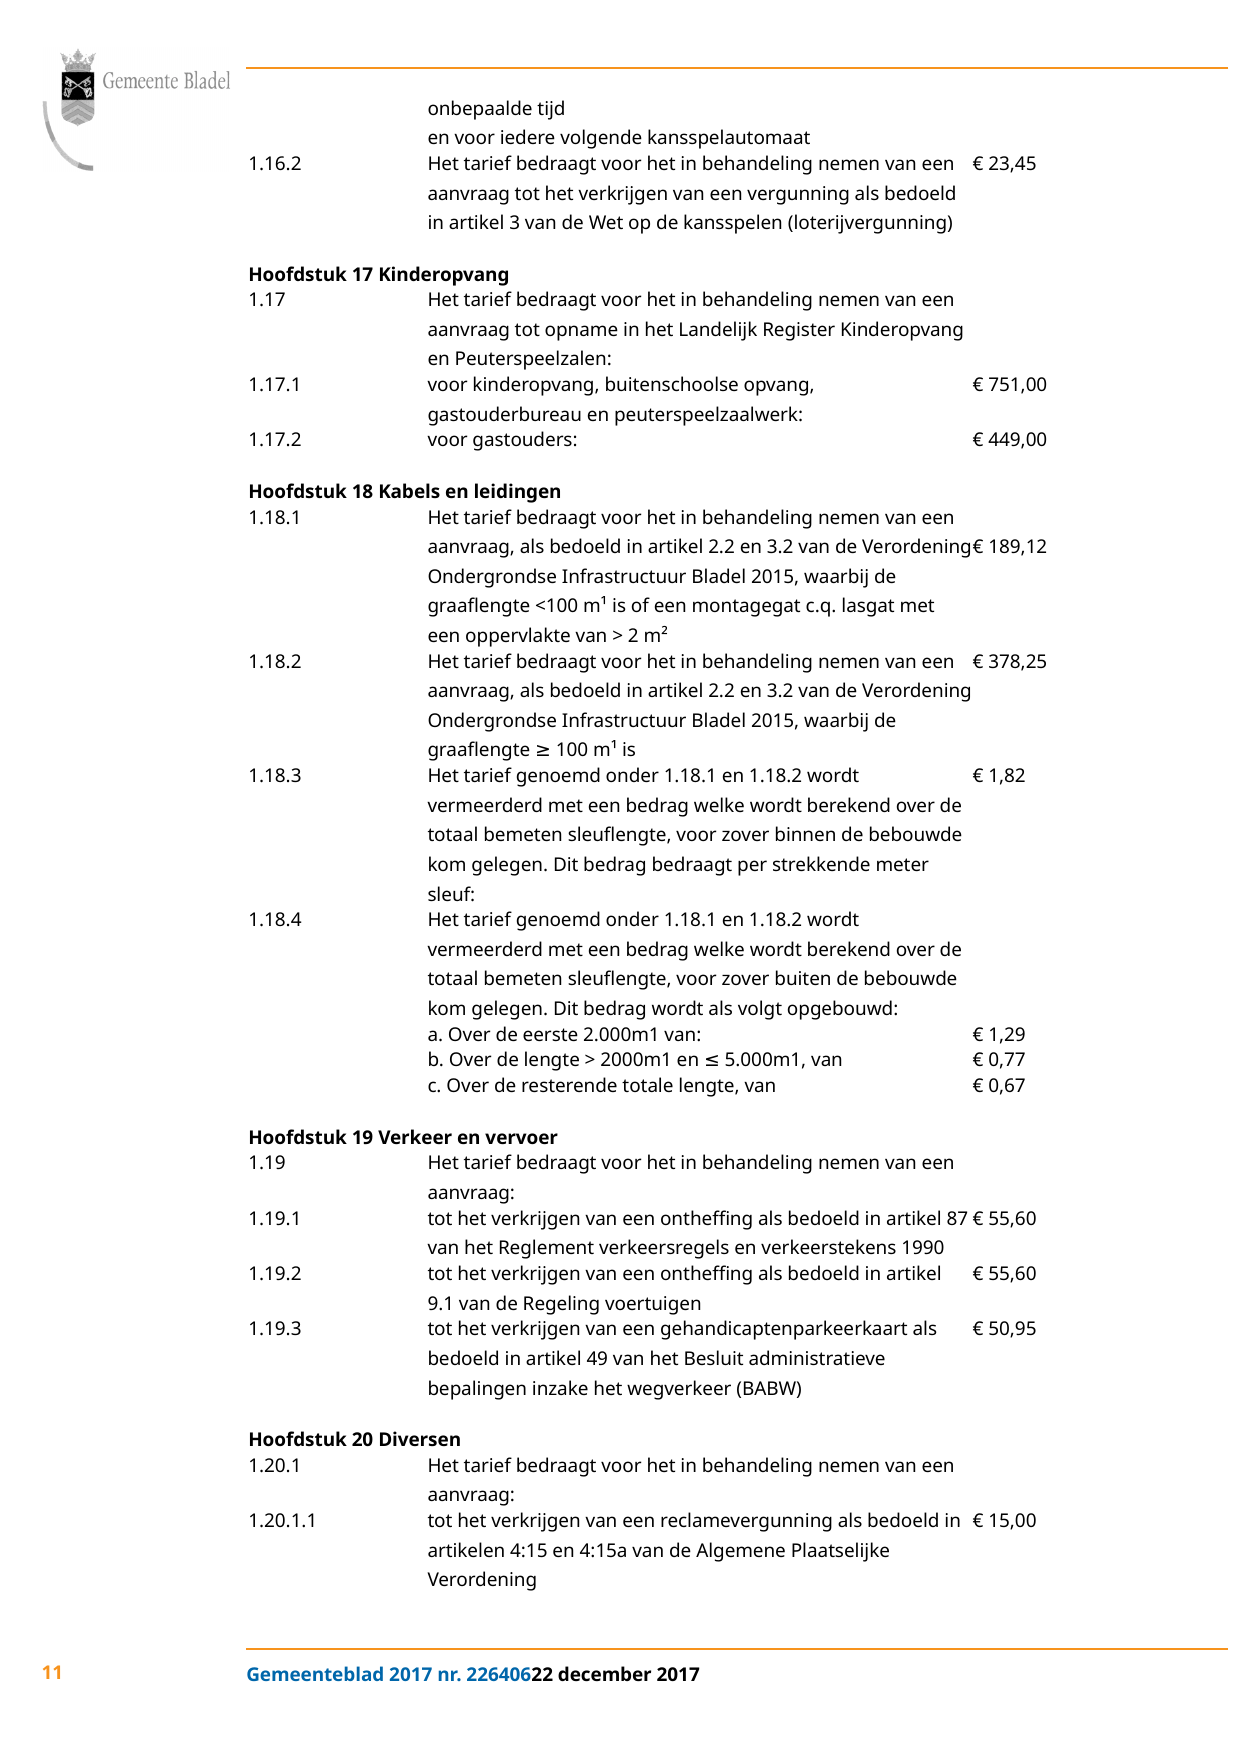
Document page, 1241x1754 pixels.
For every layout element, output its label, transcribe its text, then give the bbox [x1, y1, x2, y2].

table_cell tot het verkrijgen van een ontheffing als bedoeld in artikel 87 van het Reglement verkeersregels en verkeerstekens 1990 [427, 1205, 972, 1260]
table_cell 1.17 [248, 286, 427, 371]
table_cell 1.17.2 [248, 427, 427, 452]
table_cell € 449,00 [973, 427, 1152, 452]
table_cell [248, 1098, 427, 1124]
table_cell [973, 235, 1152, 261]
table_cell € 50,95 [973, 1316, 1152, 1400]
table_cell [248, 235, 427, 261]
table_cell tot het verkrijgen van een gehandicaptenparkeerkaart als bedoeld in artikel 49 van het Besluit administratieve bepalingen inzake het wegverkeer (BABW) [427, 1316, 972, 1400]
table_cell Hoofdstuk 19 Verkeer en vervoer [248, 1124, 1152, 1149]
table_cell Het tarief bedraagt voor het in behandeling nemen van een aanvraag: [427, 1150, 972, 1205]
table_cell 1.18.4 [248, 906, 427, 1021]
table_cell 1.19 [248, 1150, 427, 1205]
table_cell [973, 95, 1152, 150]
table_cell 1.19.1 [248, 1205, 427, 1260]
table_cell Het tarief genoemd onder 1.18.1 en 1.18.2 wordt vermeerderd met een bedrag welke wordt berekend over de totaal bemeten sleuflengte, voor zover buiten de bebouwde kom gelegen. Dit bedrag wordt als volgt opgebouwd: [427, 906, 972, 1021]
table_cell [973, 1452, 1152, 1507]
table_cell 1.18.2 [248, 648, 427, 762]
table_cell [248, 1021, 427, 1047]
table_cell Het tarief bedraagt voor het in behandeling nemen van een aanvraag, als bedoeld in artikel 2.2 en 3.2 van de Verordening Ondergrondse Infrastructuur Bladel 2015, waarbij de graaflengte <100 m¹ is of een montagegat c.q. lasgat met een oppervlakte van > 2 m² [427, 504, 972, 648]
table_cell € 15,00 [973, 1507, 1152, 1592]
table_cell [248, 453, 427, 478]
table_cell 1.20.1 [248, 1452, 427, 1507]
table_cell [427, 1400, 972, 1426]
table_cell Het tarief bedraagt voor het in behandeling nemen van een aanvraag tot opname in het Landelijk Register Kinderopvang en Peuterspeelzalen: [427, 286, 972, 371]
table_cell a. Over de eerste 2.000m1 van: [427, 1021, 972, 1047]
table_cell onbepaalde tijd en voor iedere volgende kansspelautomaat [427, 95, 972, 150]
table_cell € 189,12 [973, 504, 1152, 648]
table_cell voor kinderopvang, buitenschoolse opvang, gastouderbureau en peuterspeelzaalwerk: [427, 371, 972, 427]
table_cell € 378,25 [973, 648, 1152, 762]
table_cell [248, 95, 427, 150]
table_cell 1.17.1 [248, 371, 427, 427]
table_cell Het tarief bedraagt voor het in behandeling nemen van een aanvraag: [427, 1452, 972, 1507]
table_cell [248, 1047, 427, 1072]
picture [41, 47, 231, 172]
table_cell Het tarief bedraagt voor het in behandeling nemen van een aanvraag tot het verkrijgen van een vergunning als bedoeld in artikel 3 van de Wet op de kansspelen (loterijvergunning) [427, 150, 972, 235]
table_cell [973, 1098, 1152, 1124]
table_cell [973, 1400, 1152, 1426]
table_cell € 23,45 [973, 150, 1152, 235]
table_cell 1.18.3 [248, 763, 427, 906]
table_cell 1.18.1 [248, 504, 427, 648]
table_cell € 55,60 [973, 1260, 1152, 1316]
table_cell Hoofdstuk 18 Kabels en leidingen [248, 478, 1152, 504]
table_cell [248, 1400, 427, 1426]
table_cell Hoofdstuk 17 Kinderopvang [248, 261, 1152, 286]
table_cell Hoofdstuk 20 Diversen [248, 1426, 1152, 1452]
table_cell Het tarief bedraagt voor het in behandeling nemen van een aanvraag, als bedoeld in artikel 2.2 en 3.2 van de Verordening Ondergrondse Infrastructuur Bladel 2015, waarbij de graaflengte ≥ 100 m¹ is [427, 648, 972, 762]
table_cell [248, 1073, 427, 1098]
table_cell b. Over de lengte > 2000m1 en ≤ 5.000m1, van [427, 1047, 972, 1072]
table_cell 1.19.2 [248, 1260, 427, 1316]
table_cell € 0,67 [973, 1073, 1152, 1098]
table_cell € 1,82 [973, 763, 1152, 906]
table_cell € 1,29 [973, 1021, 1152, 1047]
table_cell [427, 453, 972, 478]
table_cell [427, 235, 972, 261]
table_cell € 751,00 [973, 371, 1152, 427]
table_cell 1.19.3 [248, 1316, 427, 1400]
table_cell € 55,60 [973, 1205, 1152, 1260]
table_cell c. Over de resterende totale lengte, van [427, 1073, 972, 1098]
table_cell 1.16.2 [248, 150, 427, 235]
table_cell [427, 1098, 972, 1124]
table_cell voor gastouders: [427, 427, 972, 452]
table_cell [973, 906, 1152, 1021]
table_cell € 0,77 [973, 1047, 1152, 1072]
table_cell tot het verkrijgen van een reclamevergunning als bedoeld in artikelen 4:15 en 4:15a van de Algemene Plaatselijke Verordening [427, 1507, 972, 1592]
table_cell tot het verkrijgen van een ontheffing als bedoeld in artikel 9.1 van de Regeling voertuigen [427, 1260, 972, 1316]
table_cell [973, 1150, 1152, 1205]
table_cell [973, 286, 1152, 371]
table_cell [973, 453, 1152, 478]
table_cell 1.20.1.1 [248, 1507, 427, 1592]
table_cell Het tarief genoemd onder 1.18.1 en 1.18.2 wordt vermeerderd met een bedrag welke wordt berekend over de totaal bemeten sleuflengte, voor zover binnen de bebouwde kom gelegen. Dit bedrag bedraagt per strekkende meter sleuf: [427, 763, 972, 906]
